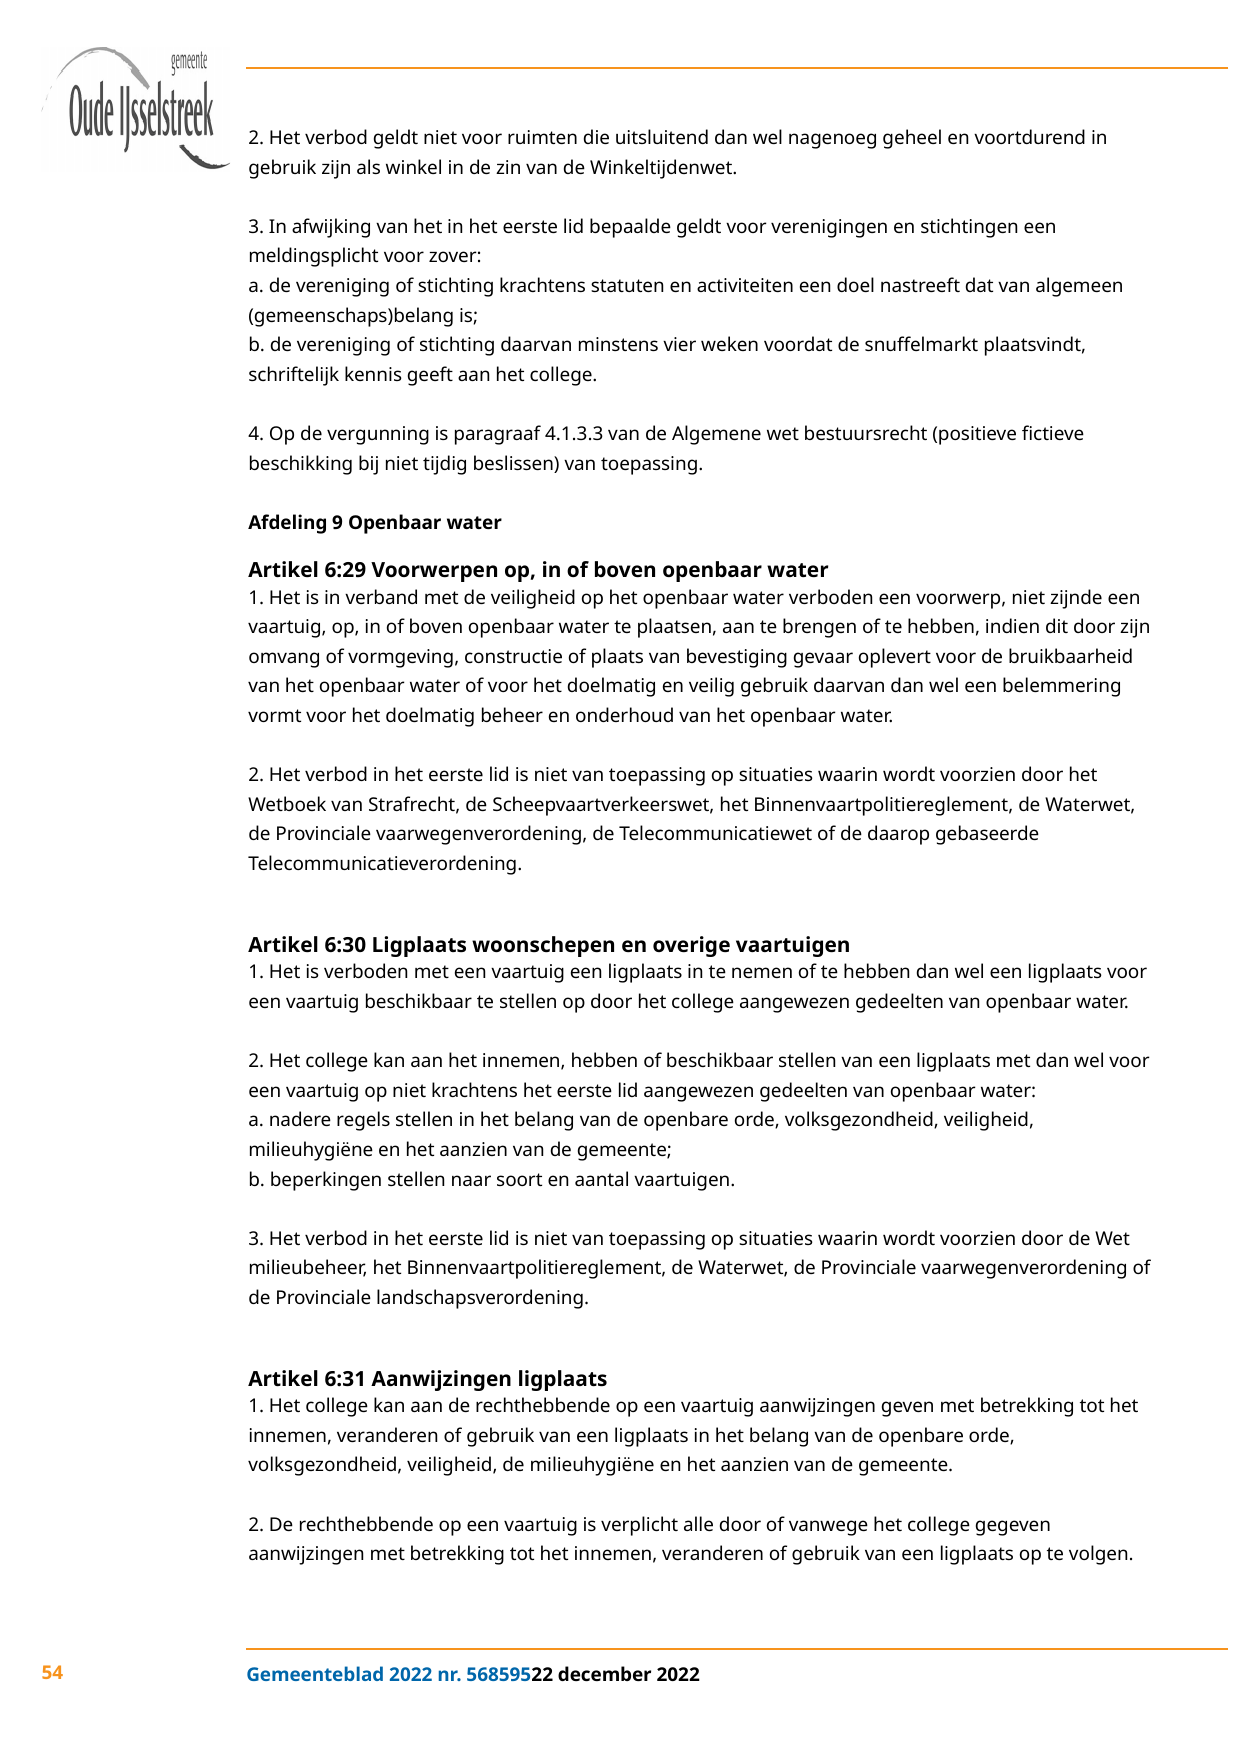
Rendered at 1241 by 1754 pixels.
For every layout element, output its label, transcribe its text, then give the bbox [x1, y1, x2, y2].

text Afdeling 9 Openbaar water [248, 509, 1152, 535]
text 1. Het is in verband met de veiligheid op het openbaar water verboden een voorwerp, niet zijnde een vaartuig, op, in of boven openbaar water te plaatsen, aan te brengen of te hebben, indien dit door zijn omvang of vormgeving, constructie of plaats van bevestiging gevaar oplevert voor de bruikbaarheid van het openbaar water of voor het doelmatig en veilig gebruik daarvan dan wel een belemmering vormt voor het doelmatig beheer en onderhoud van het openbaar water. [248, 584, 1152, 728]
text 4. Op de vergunning is paragraaf 4.1.3.3 van de Algemene wet bestuursrecht (positieve fictieve beschikking bij niet tijdig beslissen) van toepassing. [248, 420, 1152, 476]
text 2. Het verbod in het eerste lid is niet van toepassing op situaties waarin wordt voorzien door het Wetboek van Strafrecht, de Scheepvaartverkeerswet, het Binnenvaartpolitiereglement, de Waterwet, de Provinciale vaarwegenverordening, de Telecommunicatiewet of de daarop gebaseerde Telecommunicatieverordening. [248, 761, 1152, 876]
text 2. Het college kan aan het innemen, hebben of beschikbaar stellen van een ligplaats met dan wel voor een vaartuig op niet krachtens het eerste lid aangewezen gedeelten van openbaar water: [248, 1047, 1152, 1103]
picture [41, 47, 231, 172]
text Artikel 6:31 Aanwijzingen ligplaats [248, 1364, 1152, 1392]
text Artikel 6:30 Ligplaats woonschepen en overige vaartuigen [248, 930, 1152, 959]
text a. nadere regels stellen in het belang van de openbare orde, volksgezondheid, veiligheid, milieuhygiëne en het aanzien van de gemeente; [248, 1107, 1152, 1162]
text b. de vereniging of stichting daarvan minstens vier weken voordat de snuffelmarkt plaatsvindt, schriftelijk kennis geeft aan het college. [248, 331, 1152, 387]
text Artikel 6:29 Voorwerpen op, in of boven openbaar water [248, 556, 1152, 584]
text 1. Het is verboden met een vaartuig een ligplaats in te nemen of te hebben dan wel een ligplaats voor een vaartuig beschikbaar te stellen op door het college aangewezen gedeelten van openbaar water. [248, 959, 1152, 1014]
text 3. In afwijking van het in het eerste lid bepaalde geldt voor verenigingen en stichtingen een meldingsplicht voor zover: [248, 213, 1152, 268]
text 1. Het college kan aan de rechthebbende op een vaartuig aanwijzingen geven met betrekking tot het innemen, veranderen of gebruik van een ligplaats in het belang van de openbare orde, volksgezondheid, veiligheid, de milieuhygiëne en het aanzien van de gemeente. [248, 1392, 1152, 1477]
text a. de vereniging of stichting krachtens statuten en activiteiten een doel nastreeft dat van algemeen (gemeenschaps)belang is; [248, 272, 1152, 328]
text 2. Het verbod geldt niet voor ruimten die uitsluitend dan wel nagenoeg geheel en voortdurend in gebruik zijn als winkel in de zin van de Winkeltijdenwet. [248, 124, 1152, 180]
text 2. De rechthebbende op een vaartuig is verplicht alle door of vanwege het college gegeven aanwijzingen met betrekking tot het innemen, veranderen of gebruik van een ligplaats op te volgen. [248, 1511, 1152, 1566]
text 3. Het verbod in het eerste lid is niet van toepassing op situaties waarin wordt voorzien door de Wet milieubeheer, het Binnenvaartpolitiereglement, de Waterwet, de Provinciale vaarwegenverordening of de Provinciale landschapsverordening. [248, 1225, 1152, 1310]
text b. beperkingen stellen naar soort en aantal vaartuigen. [248, 1166, 1152, 1191]
